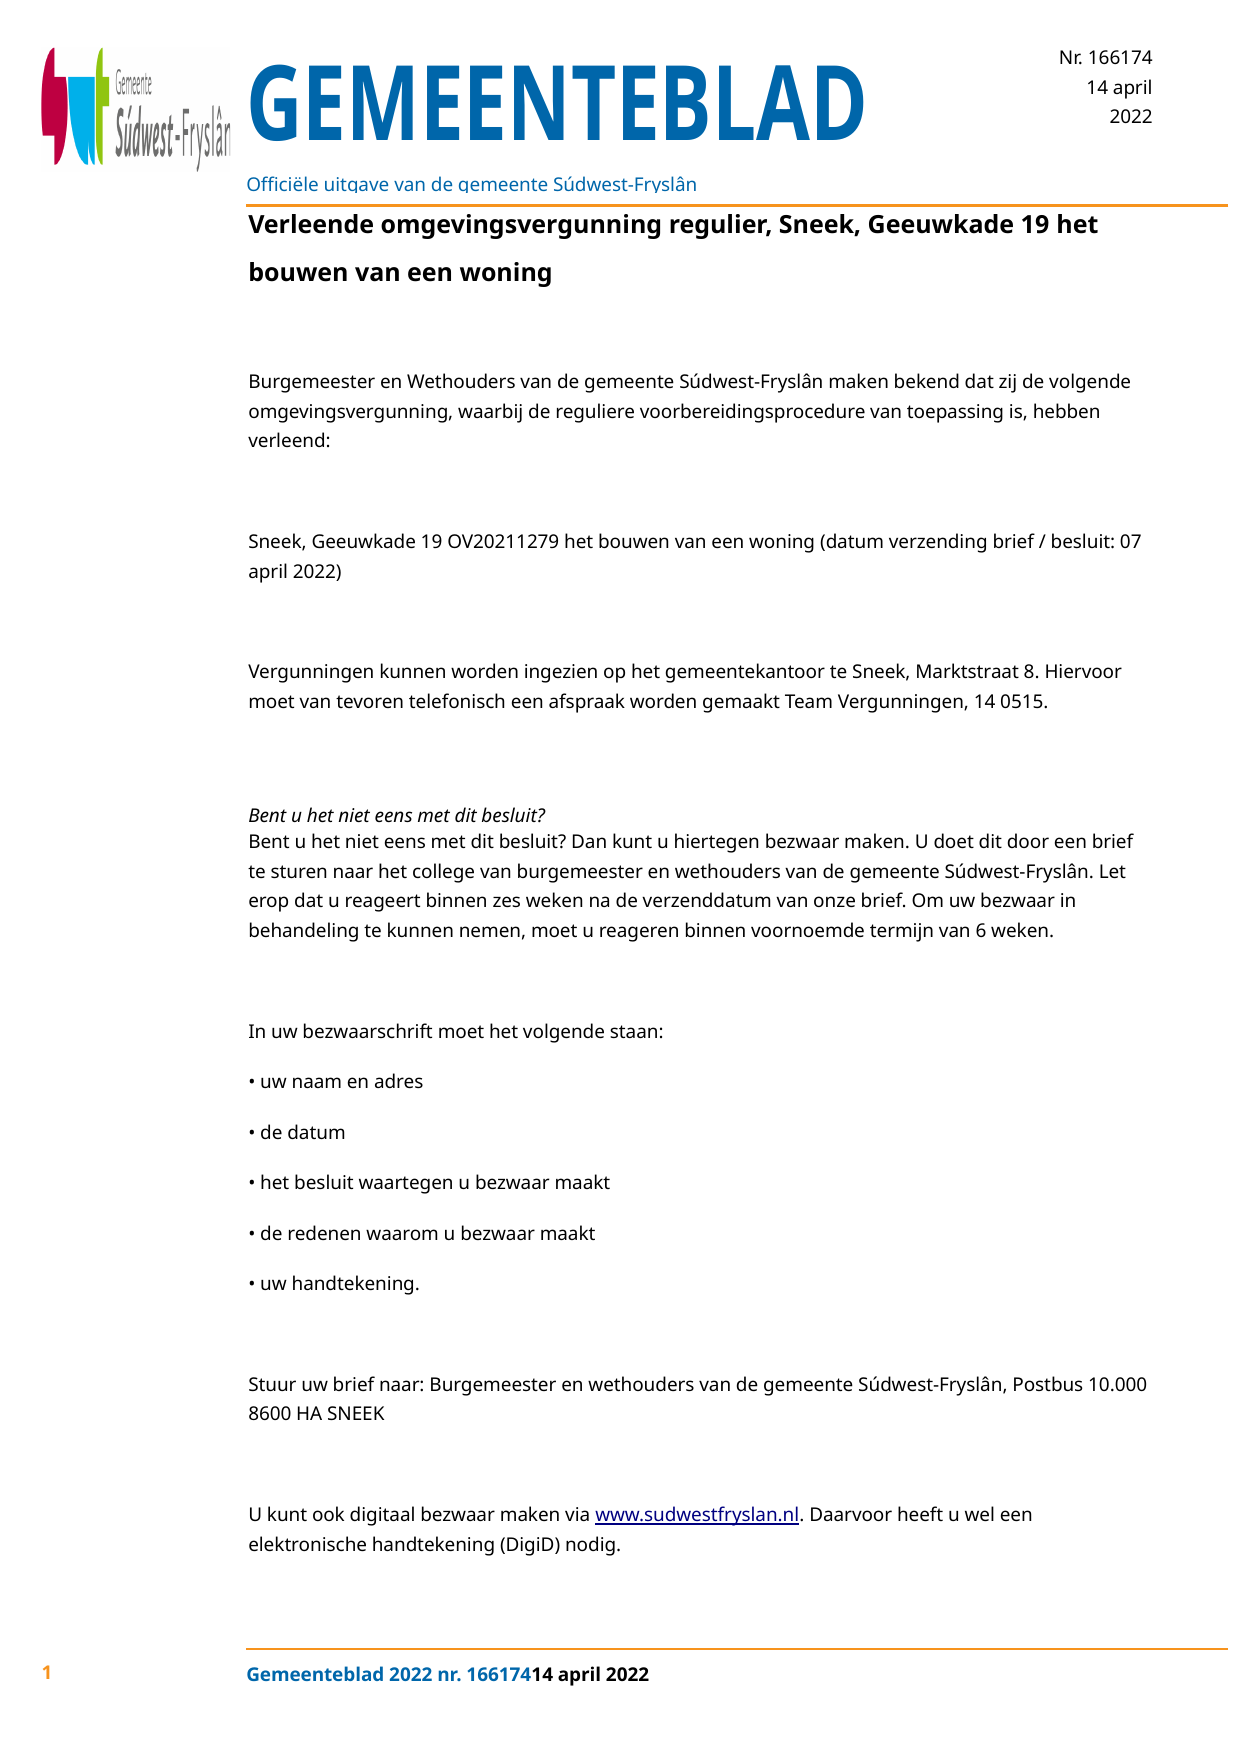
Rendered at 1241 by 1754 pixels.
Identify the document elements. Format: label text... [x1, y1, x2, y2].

text • het besluit waartegen u bezwaar maakt [248, 1169, 1152, 1195]
text Verleende omgevingsvergunning regulier, Sneek, Geeuwkade 19 het bouwen van een woning [248, 207, 1152, 288]
text Sneek, Geeuwkade 19 OV20211279 het bouwen van een woning (datum verzending brief / besluit: 07 april 2022) [248, 528, 1152, 584]
text Burgemeester en Wethouders van de gemeente Súdwest-Fryslân maken bekend dat zij de volgende omgevingsvergunning, waarbij de reguliere voorbereidingsprocedure van toepassing is, hebben verleend: [248, 368, 1152, 453]
text • uw handtekening. [248, 1270, 1152, 1296]
text Vergunningen kunnen worden ingezien op het gemeentekantoor te Sneek, Marktstraat 8. Hiervoor moet van tevoren telefonisch een afspraak worden gemaakt Team Vergunningen, 14 0515. [248, 659, 1152, 714]
text Bent u het niet eens met dit besluit? [248, 803, 1152, 828]
text U kunt ook digitaal bezwaar maken via www.sudwestfryslan.nl. Daarvoor heeft u wel een elektronische handtekening (DigiD) nodig. [248, 1501, 1152, 1557]
text • uw naam en adres [248, 1068, 1152, 1094]
text • de datum [248, 1119, 1152, 1144]
text • de redenen waarom u bezwaar maakt [248, 1220, 1152, 1245]
text Stuur uw brief naar: Burgemeester en wethouders van de gemeente Súdwest-Fryslân, Postbus 10.000 8600 HA SNEEK [248, 1371, 1152, 1426]
text In uw bezwaarschrift moet het volgende staan: [248, 1018, 1152, 1044]
picture [41, 47, 231, 172]
text Bent u het niet eens met dit besluit? Dan kunt u hiertegen bezwaar maken. U doet dit door een brief te sturen naar het college van burgemeester en wethouders van de gemeente Súdwest-Fryslân. Let erop dat u reageert binnen zes weken na de verzenddatum van onze brief. Om uw bezwaar in behandeling te kunnen nemen, moet u reageren binnen voornoemde termijn van 6 weken. [248, 828, 1152, 943]
